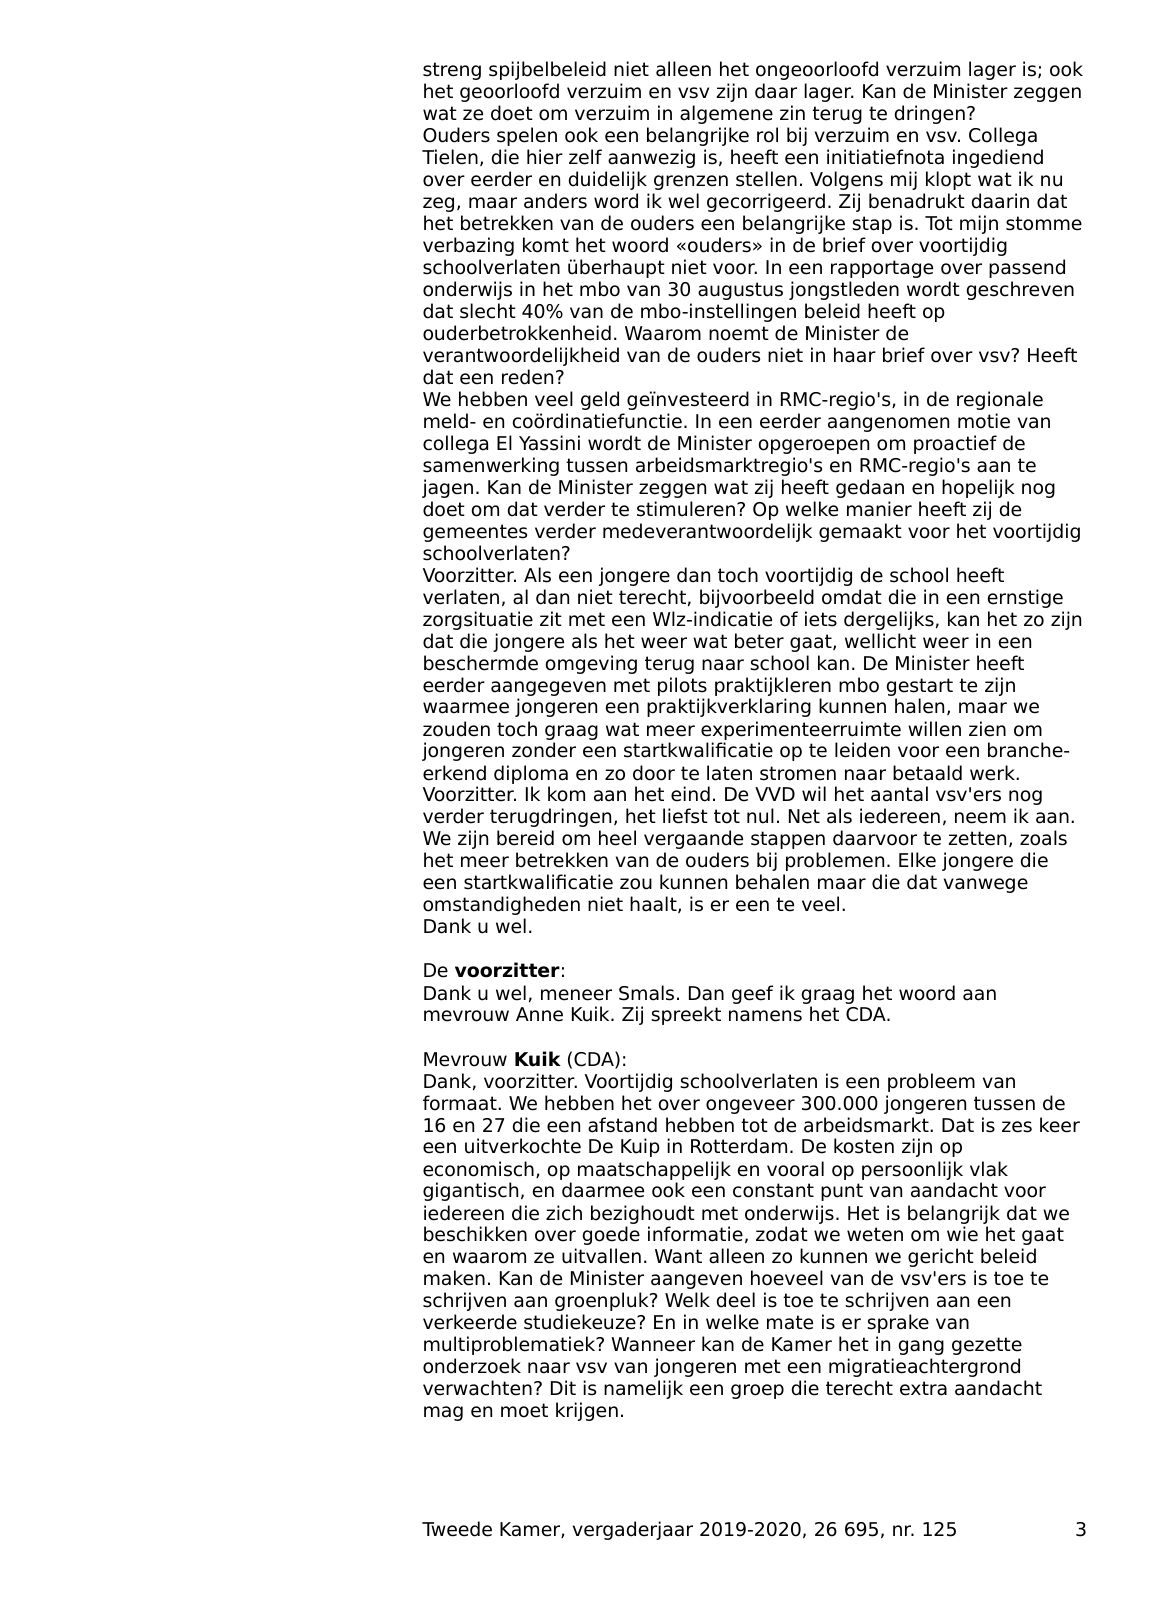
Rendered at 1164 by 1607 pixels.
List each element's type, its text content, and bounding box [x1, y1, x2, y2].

text Ouders spelen ook een belangrijke rol bij verzuim en vsv. Collega Tielen, die hier zelf aanwezig is, heeft een initiatiefnota ingediend over eerder en duidelijk grenzen stellen. Volgens mij klopt wat ik nu zeg, maar anders word ik wel gecorrigeerd. Zij benadrukt daarin dat het betrekken van de ouders een belangrijke stap is. Tot mijn stomme verbazing komt het woord «ouders» in de brief over voortijdig schoolverlaten überhaupt niet voor. In een rapportage over passend onderwijs in het mbo van 30 augustus jongstleden wordt geschreven dat slecht 40% van de mbo-instellingen beleid heeft op ouderbetrokkenheid. Waarom noemt de Minister de verantwoordelijkheid van de ouders niet in haar brief over vsv? Heeft dat een reden? [422, 125, 1087, 389]
text Dank, voorzitter. Voortijdig schoolverlaten is een probleem van formaat. We hebben het over ongeveer 300.000 jongeren tussen de 16 en 27 die een afstand hebben tot de arbeidsmarkt. Dat is zes keer een uitverkochte De Kuip in Rotterdam. De kosten zijn op economisch, op maatschappelijk en vooral op persoonlijk vlak gigantisch, en daarmee ook een constant punt van aandacht voor iedereen die zich bezighoudt met onderwijs. Het is belangrijk dat we beschikken over goede informatie, zodat we weten om wie het gaat en waarom ze uitvallen. Want alleen zo kunnen we gericht beleid maken. Kan de Minister aangeven hoeveel van de vsv'ers is toe te schrijven aan groenpluk? Welk deel is toe te schrijven aan een verkeerde studiekeuze? En in welke mate is er sprake van multiproblematiek? Wanneer kan de Kamer het in gang gezette onderzoek naar vsv van jongeren met een migratieachtergrond verwachten? Dit is namelijk een groep die terecht extra aandacht mag en moet krijgen. [422, 1071, 1087, 1422]
text Mevrouw Kuik (CDA): [422, 1048, 1087, 1071]
text streng spijbelbeleid niet alleen het ongeoorloofd verzuim lager is; ook het geoorloofd verzuim en vsv zijn daar lager. Kan de Minister zeggen wat ze doet om verzuim in algemene zin terug te dringen? [422, 59, 1087, 125]
text Voorzitter. Als een jongere dan toch voortijdig de school heeft verlaten, al dan niet terecht, bijvoorbeeld omdat die in een ernstige zorgsituatie zit met een Wlz-indicatie of iets dergelijks, kan het zo zijn dat die jongere als het weer wat beter gaat, wellicht weer in een beschermde omgeving terug naar school kan. De Minister heeft eerder aangegeven met pilots praktijkleren mbo gestart te zijn waarmee jongeren een praktijkverklaring kunnen halen, maar we zouden toch graag wat meer experimenteerruimte willen zien om jongeren zonder een startkwalificatie op te leiden voor een branche-erkend diploma en zo door te laten stromen naar betaald werk. [422, 564, 1087, 784]
text We hebben veel geld geïnvesteerd in RMC-regio's, in de regionale meld- en coördinatiefunctie. In een eerder aangenomen motie van collega El Yassini wordt de Minister opgeroepen om proactief de samenwerking tussen arbeidsmarktregio's en RMC-regio's aan te jagen. Kan de Minister zeggen wat zij heeft gedaan en hopelijk nog doet om dat verder te stimuleren? Op welke manier heeft zij de gemeentes verder medeverantwoordelijk gemaakt voor het voortijdig schoolverlaten? [422, 389, 1087, 564]
text Dank u wel, meneer Smals. Dan geef ik graag het woord aan mevrouw Anne Kuik. Zij spreekt namens het CDA. [422, 982, 1087, 1026]
text De voorzitter: [422, 960, 1087, 982]
text Voorzitter. Ik kom aan het eind. De VVD wil het aantal vsv'ers nog verder terugdringen, het liefst tot nul. Net als iedereen, neem ik aan. We zijn bereid om heel vergaande stappen daarvoor te zetten, zoals het meer betrekken van de ouders bij problemen. Elke jongere die een startkwalificatie zou kunnen behalen maar die dat vanwege omstandigheden niet haalt, is er een te veel. [422, 784, 1087, 916]
text Dank u wel. [422, 916, 1087, 938]
